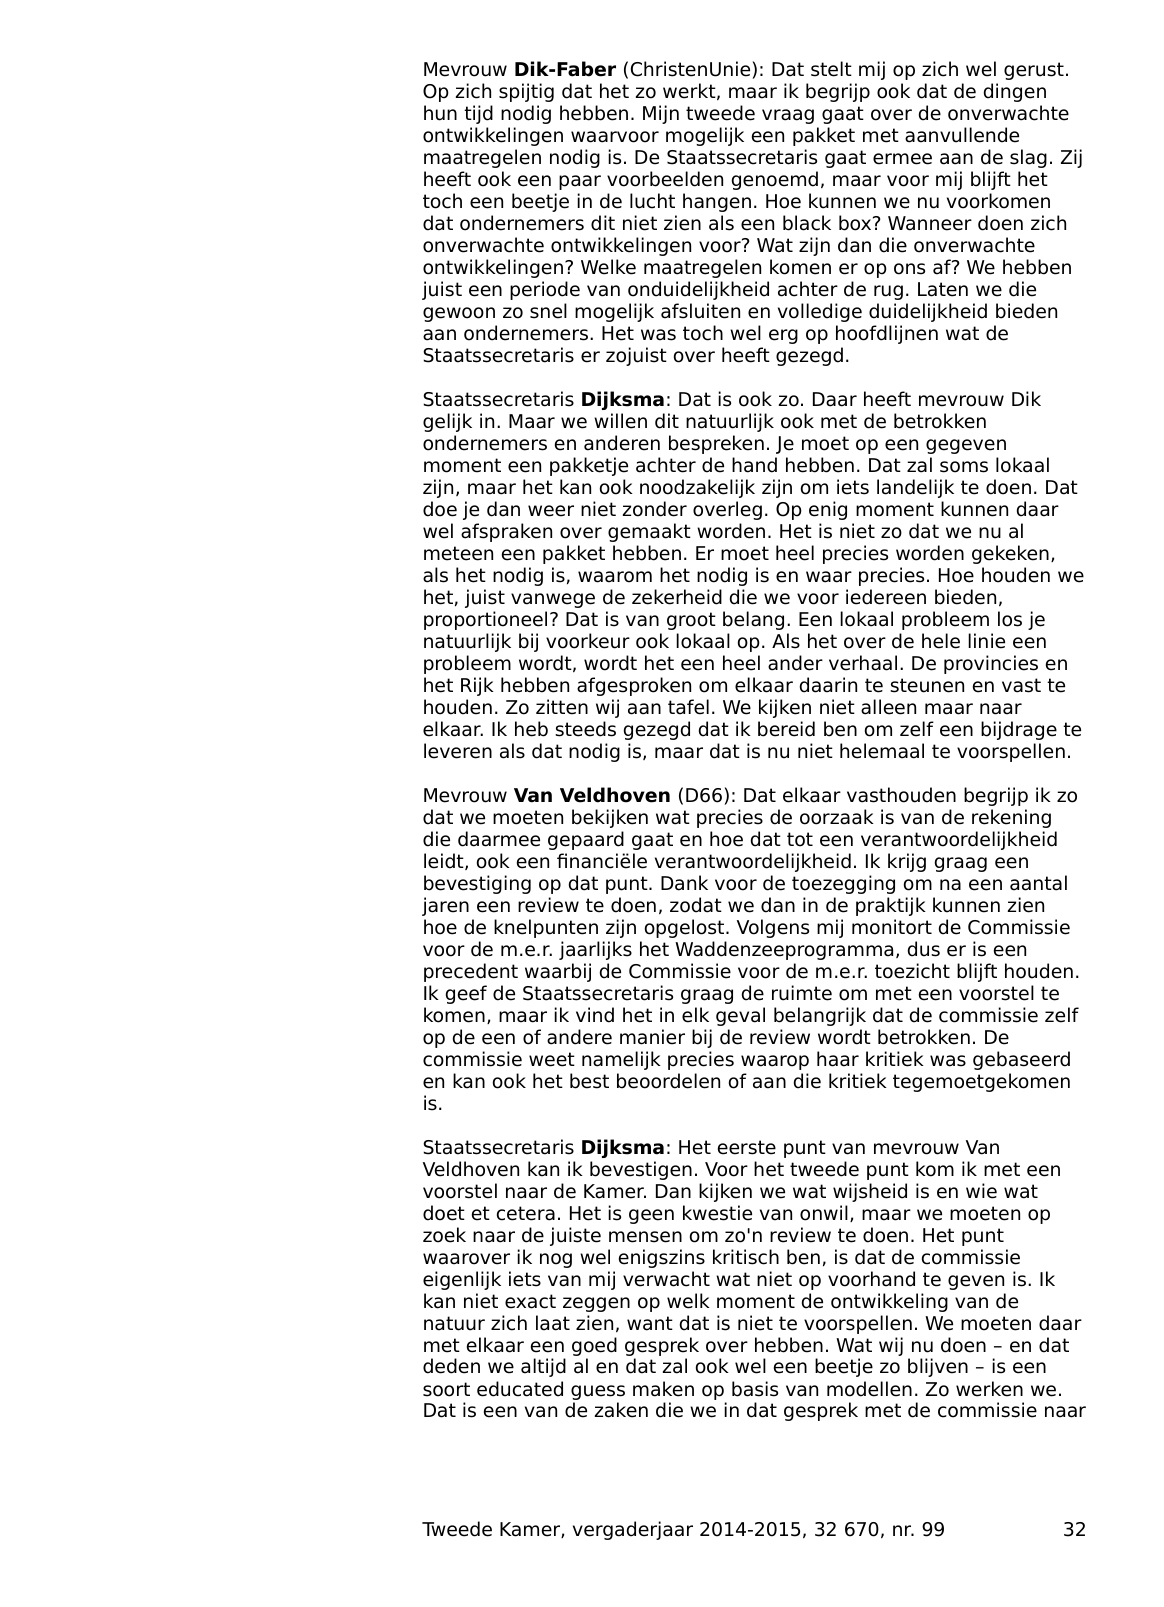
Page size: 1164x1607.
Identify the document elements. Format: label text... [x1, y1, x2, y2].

text Mevrouw Dik-Faber (ChristenUnie): Dat stelt mij op zich wel gerust. Op zich spijtig dat het zo werkt, maar ik begrijp ook dat de dingen hun tijd nodig hebben. Mijn tweede vraag gaat over de onverwachte ontwikkelingen waarvoor mogelijk een pakket met aanvullende maatregelen nodig is. De Staatssecretaris gaat ermee aan de slag. Zij heeft ook een paar voorbeelden genoemd, maar voor mij blijft het toch een beetje in de lucht hangen. Hoe kunnen we nu voorkomen dat ondernemers dit niet zien als een black box? Wanneer doen zich onverwachte ontwikkelingen voor? Wat zijn dan die onverwachte ontwikkelingen? Welke maatregelen komen er op ons af? We hebben juist een periode van onduidelijkheid achter de rug. Laten we die gewoon zo snel mogelijk afsluiten en volledige duidelijkheid bieden aan ondernemers. Het was toch wel erg op hoofdlijnen wat de Staatssecretaris er zojuist over heeft gezegd. [422, 59, 1087, 367]
text Staatssecretaris Dijksma: Het eerste punt van mevrouw Van Veldhoven kan ik bevestigen. Voor het tweede punt kom ik met een voorstel naar de Kamer. Dan kijken we wat wijsheid is en wie wat doet et cetera. Het is geen kwestie van onwil, maar we moeten op zoek naar de juiste mensen om zo'n review te doen. Het punt waarover ik nog wel enigszins kritisch ben, is dat de commissie eigenlijk iets van mij verwacht wat niet op voorhand te geven is. Ik kan niet exact zeggen op welk moment de ontwikkeling van de natuur zich laat zien, want dat is niet te voorspellen. We moeten daar met elkaar een goed gesprek over hebben. Wat wij nu doen – en dat deden we altijd al en dat zal ook wel een beetje zo blijven – is een soort educated guess maken op basis van modellen. Zo werken we. Dat is een van de zaken die we in dat gesprek met de commissie naar [422, 1137, 1087, 1422]
text Staatssecretaris Dijksma: Dat is ook zo. Daar heeft mevrouw Dik gelijk in. Maar we willen dit natuurlijk ook met de betrokken ondernemers en anderen bespreken. Je moet op een gegeven moment een pakketje achter de hand hebben. Dat zal soms lokaal zijn, maar het kan ook noodzakelijk zijn om iets landelijk te doen. Dat doe je dan weer niet zonder overleg. Op enig moment kunnen daar wel afspraken over gemaakt worden. Het is niet zo dat we nu al meteen een pakket hebben. Er moet heel precies worden gekeken, als het nodig is, waarom het nodig is en waar precies. Hoe houden we het, juist vanwege de zekerheid die we voor iedereen bieden, proportioneel? Dat is van groot belang. Een lokaal probleem los je natuurlijk bij voorkeur ook lokaal op. Als het over de hele linie een probleem wordt, wordt het een heel ander verhaal. De provincies en het Rijk hebben afgesproken om elkaar daarin te steunen en vast te houden. Zo zitten wij aan tafel. We kijken niet alleen maar naar elkaar. Ik heb steeds gezegd dat ik bereid ben om zelf een bijdrage te leveren als dat nodig is, maar dat is nu niet helemaal te voorspellen. [422, 389, 1087, 763]
text Mevrouw Van Veldhoven (D66): Dat elkaar vasthouden begrijp ik zo dat we moeten bekijken wat precies de oorzaak is van de rekening die daarmee gepaard gaat en hoe dat tot een verantwoordelijkheid leidt, ook een financiële verantwoordelijkheid. Ik krijg graag een bevestiging op dat punt. Dank voor de toezegging om na een aantal jaren een review te doen, zodat we dan in de praktijk kunnen zien hoe de knelpunten zijn opgelost. Volgens mij monitort de Commissie voor de m.e.r. jaarlijks het Waddenzeeprogramma, dus er is een precedent waarbij de Commissie voor de m.e.r. toezicht blijft houden. Ik geef de Staatssecretaris graag de ruimte om met een voorstel te komen, maar ik vind het in elk geval belangrijk dat de commissie zelf op de een of andere manier bij de review wordt betrokken. De commissie weet namelijk precies waarop haar kritiek was gebaseerd en kan ook het best beoordelen of aan die kritiek tegemoetgekomen is. [422, 785, 1087, 1114]
